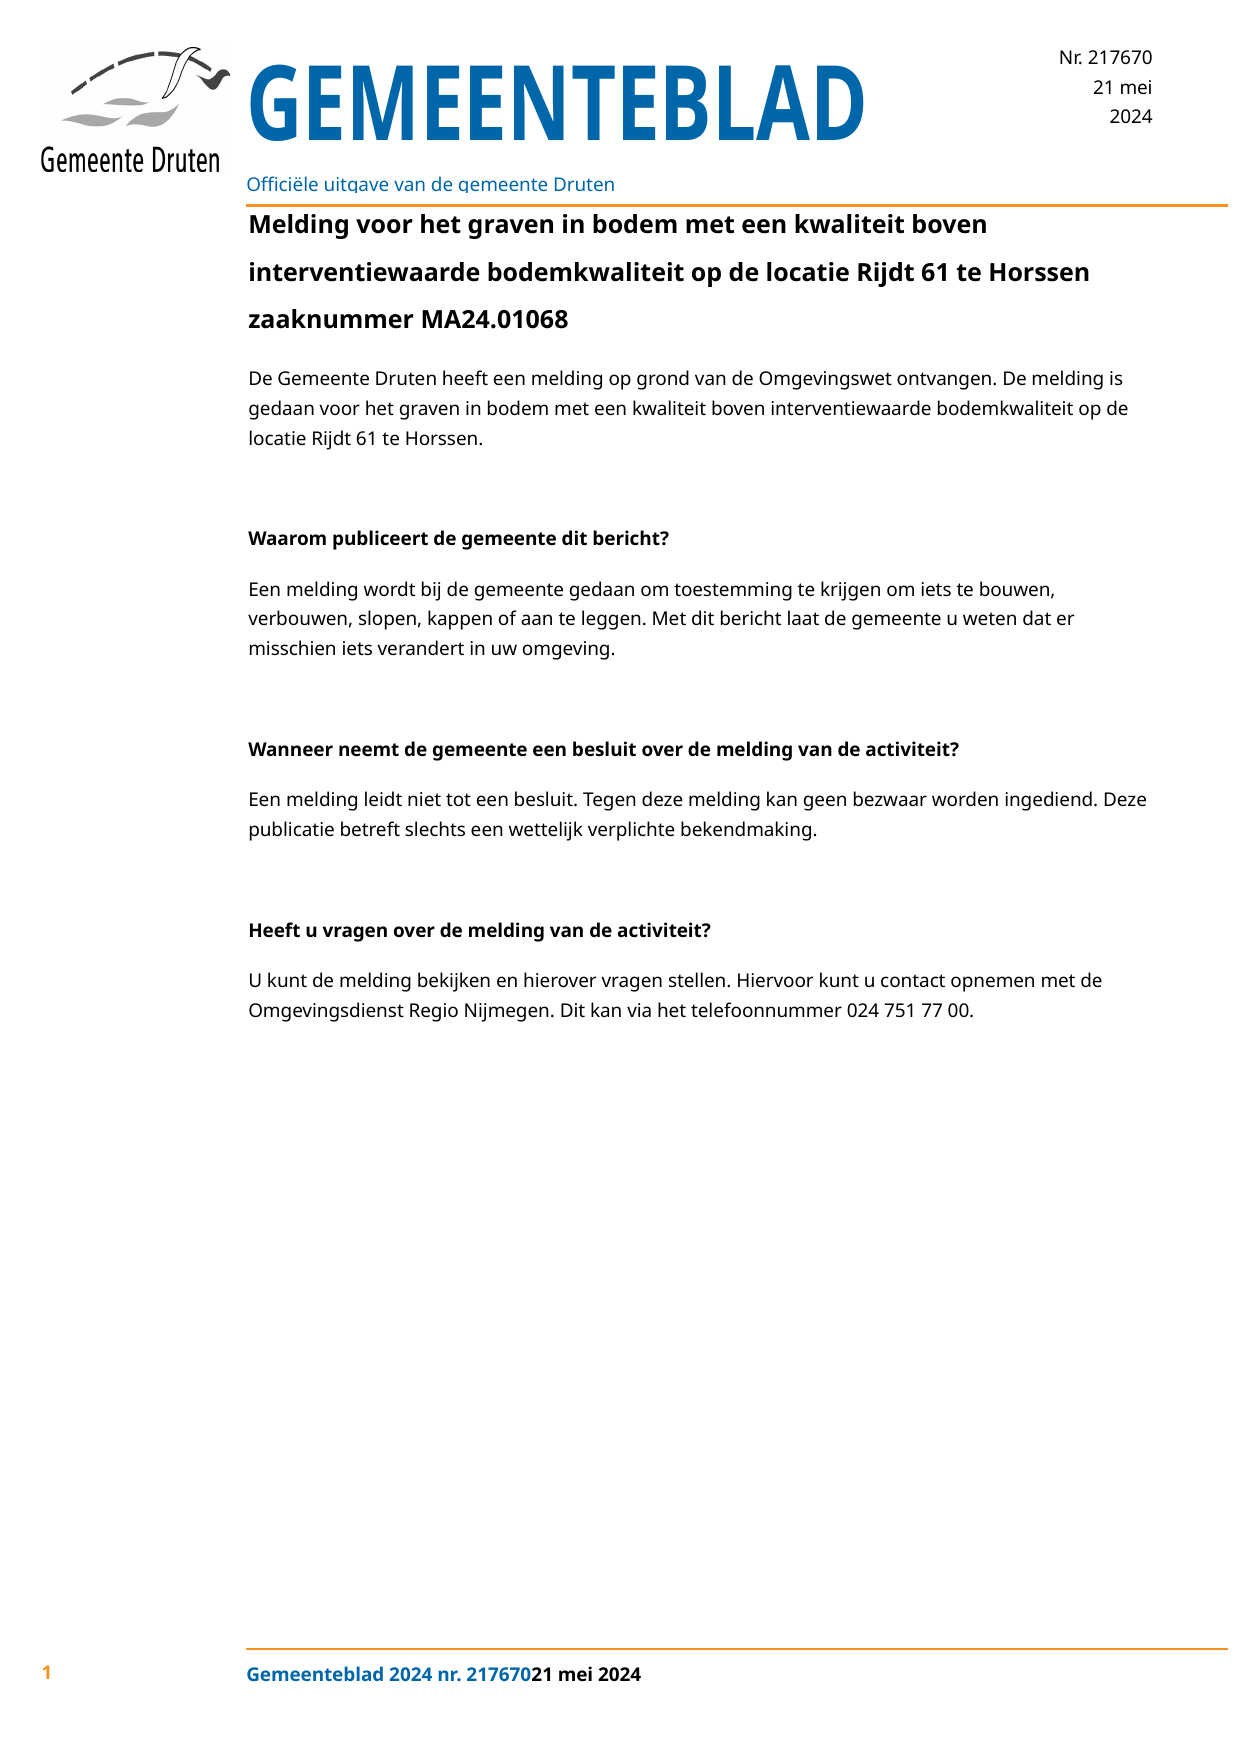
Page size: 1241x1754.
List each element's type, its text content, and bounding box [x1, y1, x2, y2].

text Wanneer neemt de gemeente een besluit over de melding van de activiteit? [248, 736, 1152, 762]
text Heeft u vragen over de melding van de activiteit? [248, 917, 1152, 942]
text De Gemeente Druten heeft een melding op grond van de Omgevingswet ontvangen. De melding is gedaan voor het graven in bodem met een kwaliteit boven interventiewaarde bodemkwaliteit op de locatie Rijdt 61 te Horssen. [248, 366, 1152, 450]
text U kunt de melding bekijken en hierover vragen stellen. Hiervoor kunt u contact opnemen met de Omgevingsdienst Regio Nijmegen. Dit kan via het telefoonnummer 024 751 77 00. [248, 967, 1152, 1022]
text Waarom publiceert de gemeente dit bericht? [248, 526, 1152, 551]
picture [41, 47, 231, 172]
text Een melding wordt bij de gemeente gedaan om toestemming te krijgen om iets te bouwen, verbouwen, slopen, kappen of aan te leggen. Met dit bericht laat de gemeente u weten dat er misschien iets verandert in uw omgeving. [248, 576, 1152, 661]
text Melding voor het graven in bodem met een kwaliteit boven interventiewaarde bodemkwaliteit op de locatie Rijdt 61 te Horssen zaaknummer MA24.01068 [248, 207, 1152, 336]
text Een melding leidt niet tot een besluit. Tegen deze melding kan geen bezwaar worden ingediend. Deze publicatie betreft slechts een wettelijk verplichte bekendmaking. [248, 786, 1152, 842]
